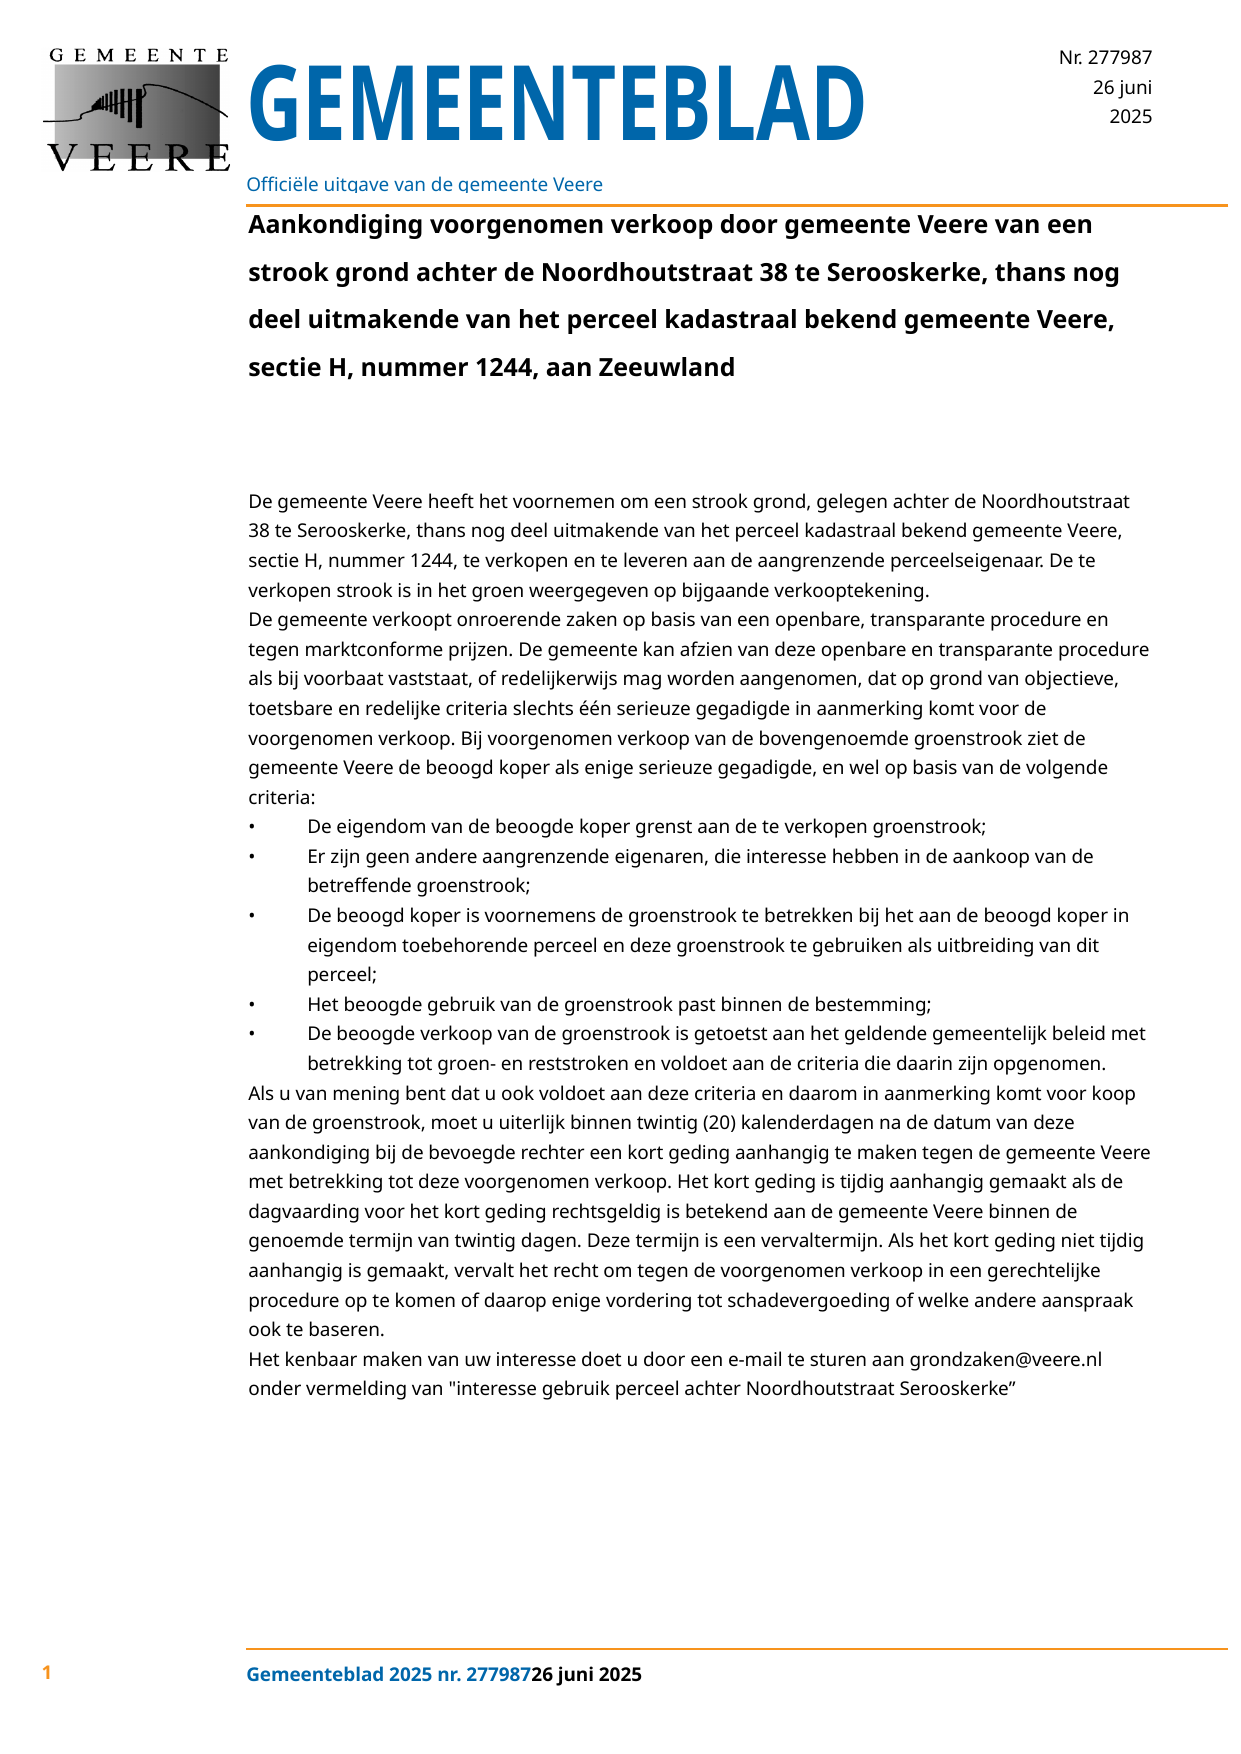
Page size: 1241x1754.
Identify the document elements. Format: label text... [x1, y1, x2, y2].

picture [41, 47, 231, 172]
list Het beoogde gebruik van de groenstrook past binnen de bestemming; [248, 991, 1152, 1017]
text Als u van mening bent dat u ook voldoet aan deze criteria en daarom in aanmerking komt voor koop van de groenstrook, moet u uiterlijk binnen twintig (20) kalenderdagen na de datum van deze aankondiging bij de bevoegde rechter een kort geding aanhangig te maken tegen de gemeente Veere met betrekking tot deze voorgenomen verkoop. Het kort geding is tijdig aanhangig gemaakt als de dagvaarding voor het kort geding rechtsgeldig is betekend aan de gemeente Veere binnen de genoemde termijn van twintig dagen. Deze termijn is een vervaltermijn. Als het kort geding niet tijdig aanhangig is gemaakt, vervalt het recht om tegen de voorgenomen verkoop in een gerechtelijke procedure op te komen of daarop enige vordering tot schadevergoeding of welke andere aanspraak ook te baseren. [248, 1080, 1152, 1342]
text De gemeente Veere heeft het voornemen om een strook grond, gelegen achter de Noordhoutstraat 38 te Serooskerke, thans nog deel uitmakende van het perceel kadastraal bekend gemeente Veere, sectie H, nummer 1244, te verkopen en te leveren aan de aangrenzende perceelseigenaar. De te verkopen strook is in het groen weergegeven op bijgaande verkooptekening. [248, 488, 1152, 603]
list De eigendom van de beoogde koper grenst aan de te verkopen groenstrook; [248, 813, 1152, 839]
text De gemeente verkoopt onroerende zaken op basis van een openbare, transparante procedure en tegen marktconforme prijzen. De gemeente kan afzien van deze openbare en transparante procedure als bij voorbaat vaststaat, of redelijkerwijs mag worden aangenomen, dat op grond van objectieve, toetsbare en redelijke criteria slechts één serieuze gegadigde in aanmerking komt voor de voorgenomen verkoop. Bij voorgenomen verkoop van de bovengenoemde groenstrook ziet de gemeente Veere de beoogd koper als enige serieuze gegadigde, en wel op basis van de volgende criteria: [248, 606, 1152, 810]
list Er zijn geen andere aangrenzende eigenaren, die interesse hebben in de aankoop van de betreffende groenstrook; [248, 843, 1152, 898]
list De beoogd koper is voornemens de groenstrook te betrekken bij het aan de beoogd koper in eigendom toebehorende perceel en deze groenstrook te gebruiken als uitbreiding van dit perceel; [248, 902, 1152, 987]
text Het kenbaar maken van uw interesse doet u door een e-mail te sturen aan grondzaken@veere.nl onder vermelding van "interesse gebruik perceel achter Noordhoutstraat Serooskerke” [248, 1346, 1152, 1401]
text Aankondiging voorgenomen verkoop door gemeente Veere van een strook grond achter de Noordhoutstraat 38 te Serooskerke, thans nog deel uitmakende van het perceel kadastraal bekend gemeente Veere, sectie H, nummer 1244, aan Zeeuwland [248, 207, 1152, 384]
list De beoogde verkoop van de groenstrook is getoetst aan het geldende gemeentelijk beleid met betrekking tot groen- en reststroken en voldoet aan de criteria die daarin zijn opgenomen. [248, 1021, 1152, 1076]
